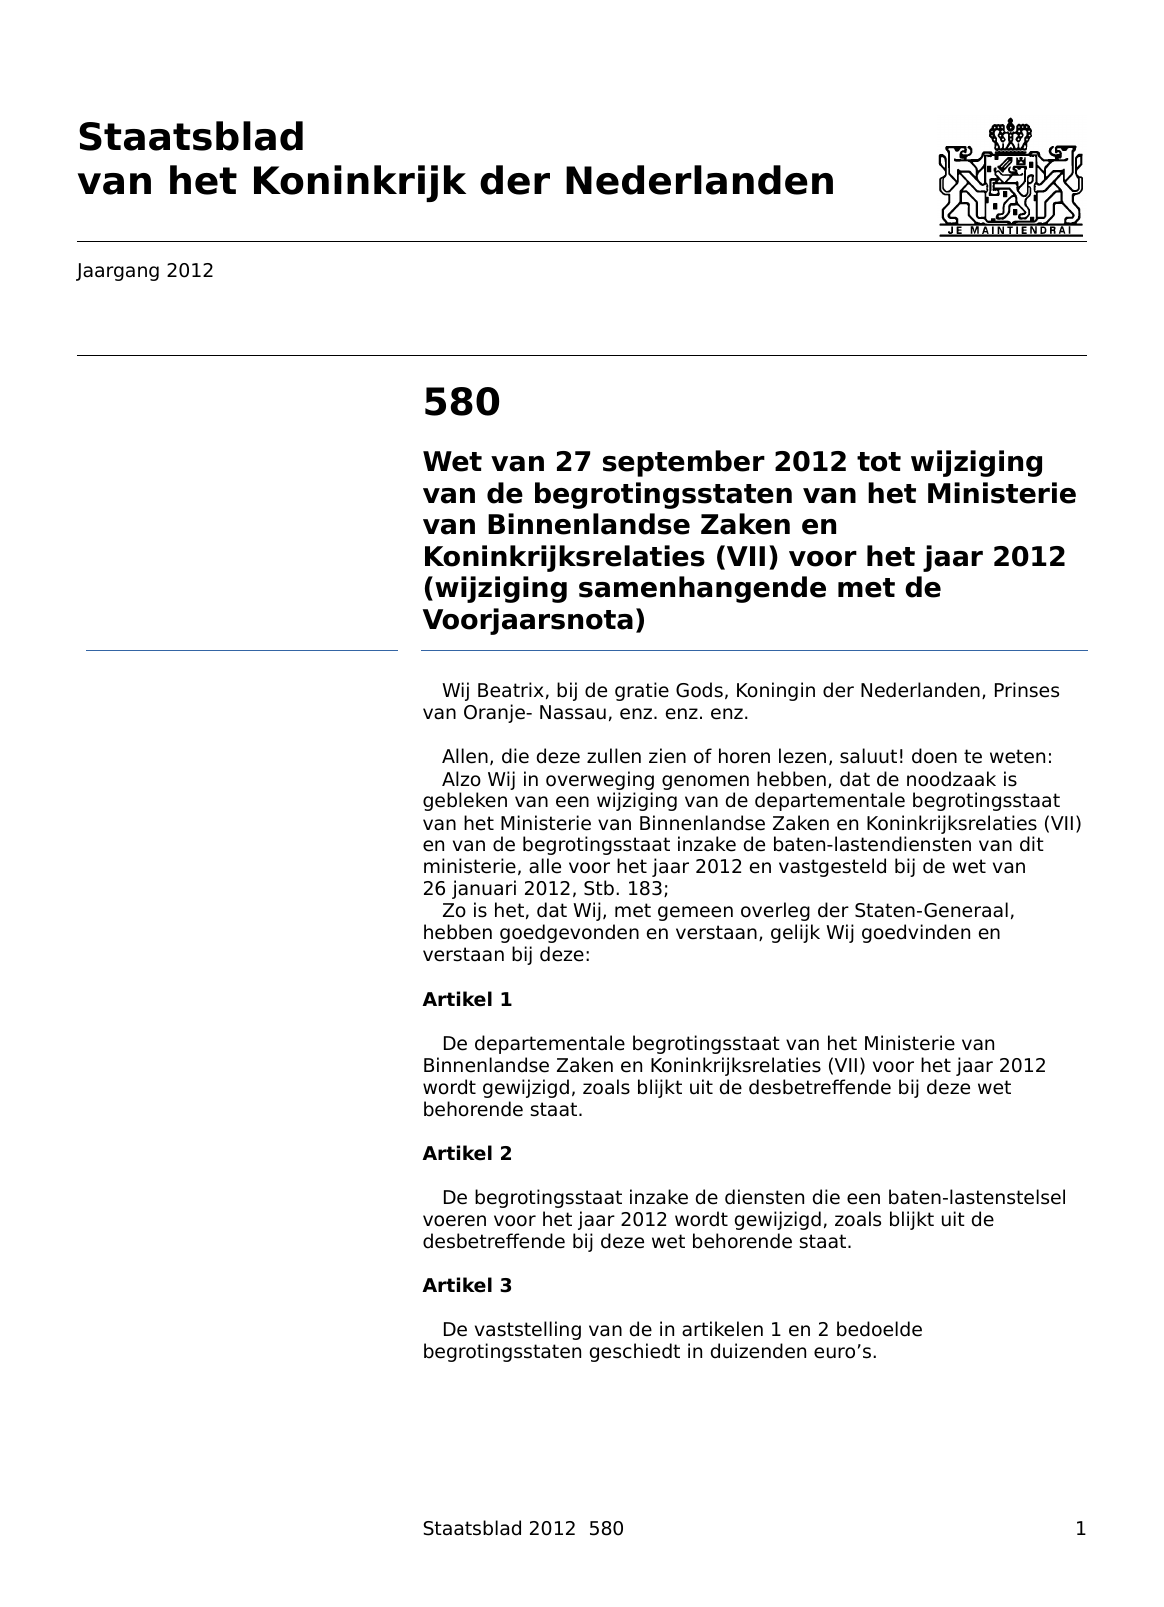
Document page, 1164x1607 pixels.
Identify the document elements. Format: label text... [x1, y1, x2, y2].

table_header Staatsblad van het Koninkrijk der Nederlanden [77, 100, 886, 241]
text De begrotingsstaat inzake de diensten die een baten-lastenstelsel voeren voor het jaar 2012 wordt gewijzigd, zoals blijkt uit de desbetreffende bij deze wet behorende staat. [422, 1187, 1087, 1253]
text De departementale begrotingsstaat van het Ministerie van Binnenlandse Zaken en Koninkrijksrelaties (VII) voor het jaar 2012 wordt gewijzigd, zoals blijkt uit de desbetreffende bij deze wet behorende staat. [422, 1033, 1087, 1121]
text De vaststelling van de in artikelen 1 en 2 bedoelde begrotingsstaten geschiedt in duizenden euro’s. [422, 1319, 1087, 1363]
text Allen, die deze zullen zien of horen lezen, saluut! doen te weten: [422, 746, 1087, 768]
text Zo is het, dat Wij, met gemeen overleg der Staten-Generaal, hebben goedgevonden en verstaan, gelijk Wij goedvinden en verstaan bij deze: [422, 900, 1087, 966]
text Wet van 27 september 2012 tot wijziging van de begrotingsstaten van het Ministerie van Binnenlandse Zaken en Koninkrijksrelaties (VII) voor het jaar 2012 (wijziging samenhangende met de Voorjaarsnota) [422, 447, 1087, 636]
table_header [886, 100, 1087, 241]
table_cell Jaargang 2012 [77, 242, 1087, 355]
text Wij Beatrix, bij de gratie Gods, Koningin der Nederlanden, Prinses van Oranje- Nassau, enz. enz. enz. [422, 680, 1087, 724]
text Alzo Wij in overweging genomen hebben, dat de noodzaak is gebleken van een wijziging van de departementale begrotingsstaat van het Ministerie van Binnenlandse Zaken en Koninkrijksrelaties (VII) en van de begrotingsstaat inzake de baten-lastendiensten van dit ministerie, alle voor het jaar 2012 en vastgesteld bij de wet van 26 januari 2012, Stb. 183; [422, 768, 1087, 900]
subtitle 580 [422, 381, 1087, 424]
subtitle Artikel 2 [422, 1143, 1087, 1165]
subtitle Artikel 3 [422, 1275, 1087, 1297]
picture [936, 115, 1087, 240]
subtitle Artikel 1 [422, 988, 1087, 1010]
